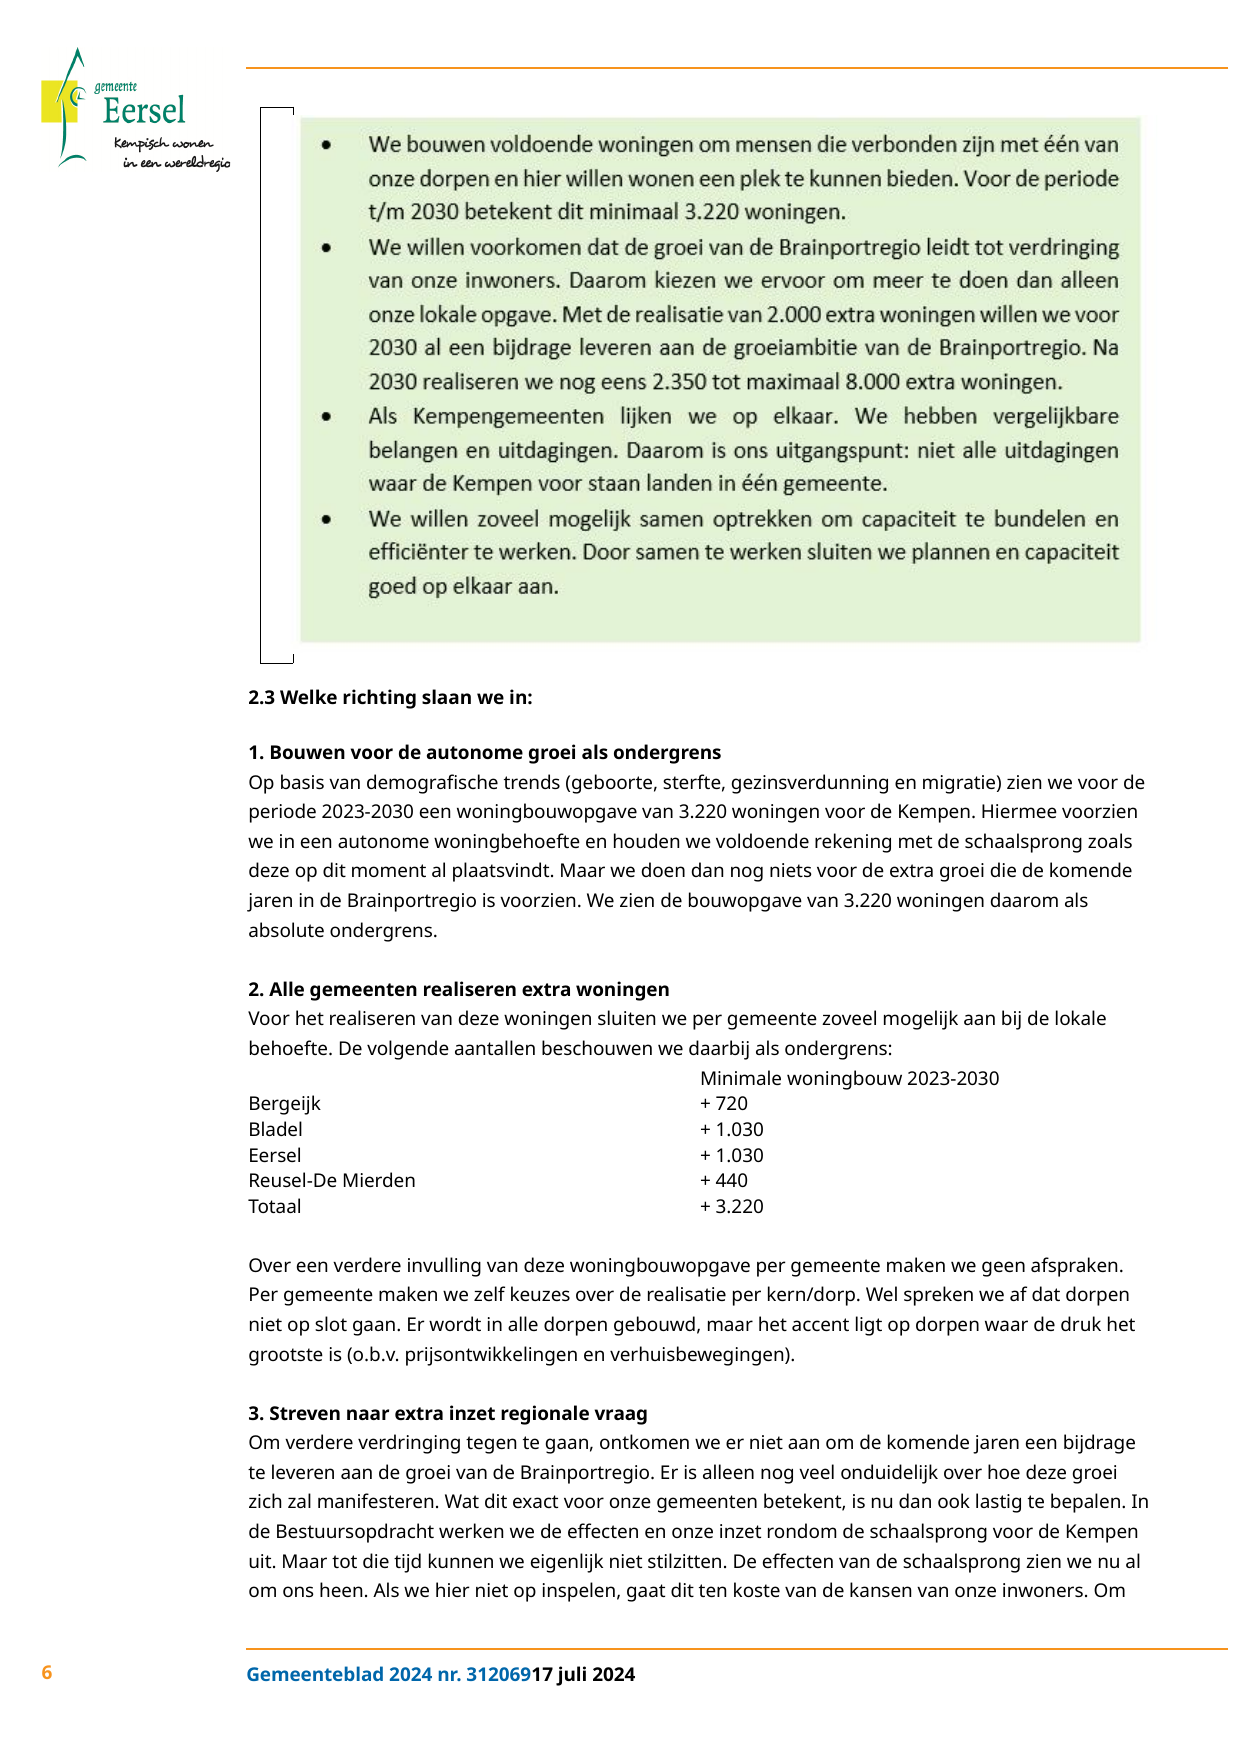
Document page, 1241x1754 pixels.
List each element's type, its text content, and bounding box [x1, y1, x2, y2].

table_cell + 1.030 [700, 1116, 1152, 1142]
text Voor het realiseren van deze woningen sluiten we per gemeente zoveel mogelijk aan bij de lokale behoefte. De volgende aantallen beschouwen we daarbij als ondergrens: [248, 1006, 1152, 1061]
table_header [248, 1065, 700, 1091]
table_cell + 440 [700, 1168, 1152, 1193]
table_header Minimale woningbouw 2023-2030 [700, 1065, 1152, 1091]
table_cell Eersel [248, 1142, 700, 1168]
table_cell + 3.220 [700, 1194, 1152, 1219]
text Over een verdere invulling van deze woningbouwopgave per gemeente maken we geen afspraken. Per gemeente maken we zelf keuzes over de realisatie per kern/dorp. Wel spreken we af dat dorpen niet op slot gaan. Er wordt in alle dorpen gebouwd, maar het accent ligt op dorpen waar de druk het grootste is (o.b.v. prijsontwikkelingen en verhuisbewegingen). [248, 1252, 1152, 1366]
picture [41, 47, 231, 172]
table_cell Totaal [248, 1194, 700, 1219]
table_cell + 720 [700, 1091, 1152, 1116]
text Op basis van demografische trends (geboorte, sterfte, gezinsverdunning en migratie) zien we voor de periode 2023-2030 een woningbouwopgave van 3.220 woningen voor de Kempen. Hiermee voorzien we in een autonome woningbehoefte en houden we voldoende rekening met de schaalsprong zoals deze op dit moment al plaatsvindt. Maar we doen dan nog niets voor de extra groei die de komende jaren in de Brainportregio is voorzien. We zien de bouwopgave van 3.220 woningen daarom als absolute ondergrens. [248, 769, 1152, 942]
picture [268, 115, 1158, 654]
table_cell Bladel [248, 1116, 700, 1142]
text Om verdere verdringing tegen te gaan, ontkomen we er niet aan om de komende jaren een bijdrage te leveren aan de groei van de Brainportregio. Er is alleen nog veel onduidelijk over hoe deze groei zich zal manifesteren. Wat dit exact voor onze gemeenten betekent, is nu dan ook lastig te bepalen. In de Bestuursopdracht werken we de effecten en onze inzet rondom de schaalsprong voor de Kempen uit. Maar tot die tijd kunnen we eigenlijk niet stilzitten. De effecten van de schaalsprong zien we nu al om ons heen. Als we hier niet op inspelen, gaat dit ten koste van de kansen van onze inwoners. Om [248, 1429, 1152, 1603]
text 2.3 Welke richting slaan we in: [248, 684, 1152, 710]
text 1. Bouwen voor de autonome groei als ondergrens [248, 739, 1152, 765]
text 3. Streven naar extra inzet regionale vraag [248, 1400, 1152, 1426]
table_cell Reusel-De Mierden [248, 1168, 700, 1193]
table_cell Bergeijk [248, 1091, 700, 1116]
table_cell + 1.030 [700, 1142, 1152, 1168]
text 2. Alle gemeenten realiseren extra woningen [248, 976, 1152, 1002]
